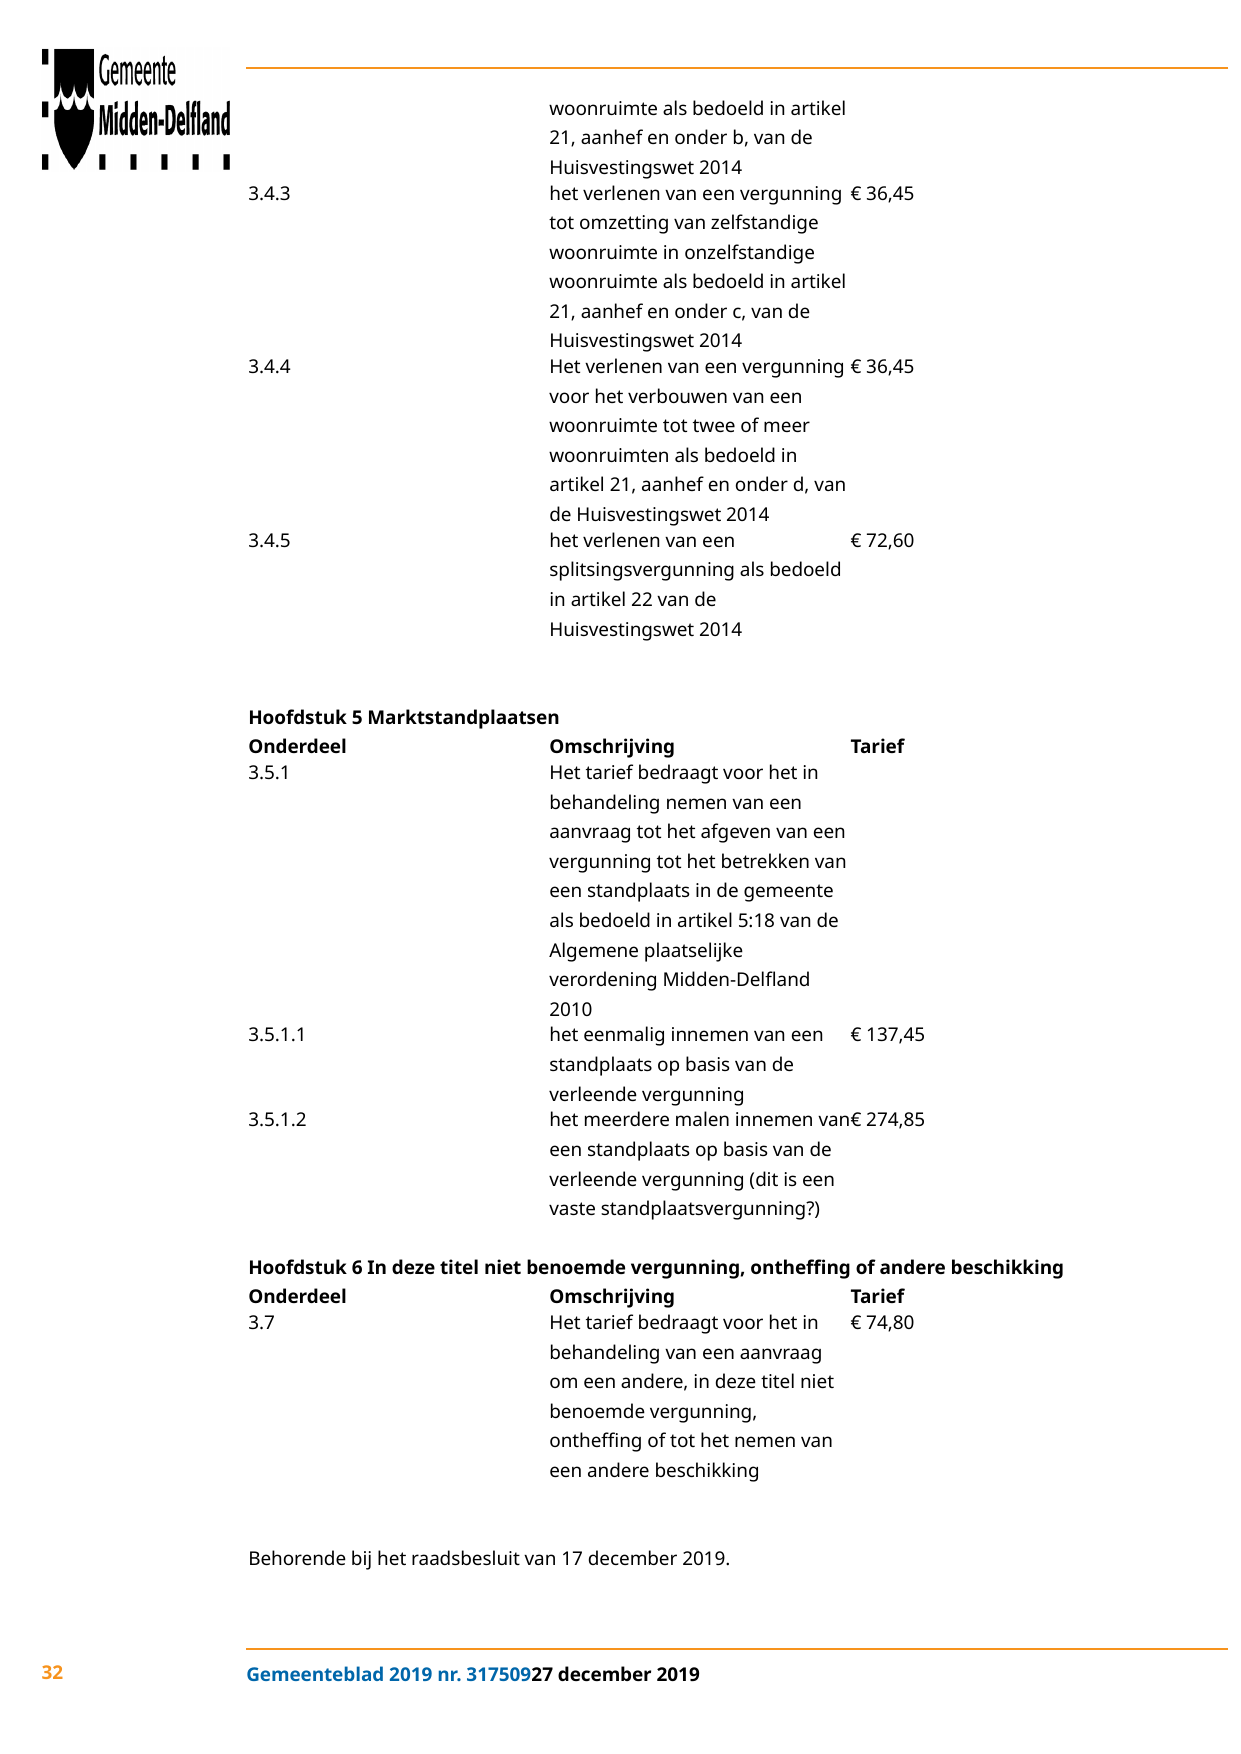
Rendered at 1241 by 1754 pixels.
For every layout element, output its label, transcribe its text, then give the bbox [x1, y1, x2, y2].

table_cell € 36,45 [850, 353, 1152, 527]
table_cell het eenmalig innemen van een standplaats op basis van de verleende vergunning [549, 1022, 850, 1107]
table_header Omschrijving [549, 1284, 850, 1309]
table_header Onderdeel [248, 1284, 549, 1309]
table_cell 3.7 [248, 1309, 549, 1483]
table_cell [850, 95, 1152, 180]
table_cell € 36,45 [850, 180, 1152, 353]
table_header Omschrijving [549, 734, 850, 759]
table_cell Het verlenen van een vergunning voor het verbouwen van een woonruimte tot twee of meer woonruimten als bedoeld in artikel 21, aanhef en onder d, van de Huisvestingswet 2014 [549, 353, 850, 527]
picture [41, 47, 231, 172]
table_cell 3.4.5 [248, 527, 549, 641]
table_cell het verlenen van een splitsingsvergunning als bedoeld in artikel 22 van de Huisvestingswet 2014 [549, 527, 850, 641]
table_cell 3.4.3 [248, 180, 549, 353]
table_cell [248, 95, 549, 180]
table_header Onderdeel [248, 734, 549, 759]
table_cell € 72,60 [850, 527, 1152, 641]
table_cell 3.5.1.1 [248, 1022, 549, 1107]
table_cell 3.4.4 [248, 353, 549, 527]
table_header Tarief [850, 1284, 1152, 1309]
text Behorende bij het raadsbesluit van 17 december 2019. [248, 1545, 1152, 1571]
table_cell 3.5.1 [248, 759, 549, 1022]
text Hoofdstuk 5 Marktstandplaatsen [248, 704, 1152, 729]
table_header Tarief [850, 734, 1152, 759]
table_cell Het tarief bedraagt voor het in behandeling nemen van een aanvraag tot het afgeven van een vergunning tot het betrekken van een standplaats in de gemeente als bedoeld in artikel 5:18 van de Algemene plaatselijke verordening Midden-Delfland 2010 [549, 759, 850, 1022]
table_cell € 137,45 [850, 1022, 1152, 1107]
table_cell woonruimte als bedoeld in artikel 21, aanhef en onder b, van de Huisvestingswet 2014 [549, 95, 850, 180]
table_cell het meerdere malen innemen van een standplaats op basis van de verleende vergunning (dit is een vaste standplaatsvergunning?) [549, 1107, 850, 1221]
text Hoofdstuk 6 In deze titel niet benoemde vergunning, ontheffing of andere beschikking [248, 1254, 1152, 1279]
table_cell € 74,80 [850, 1309, 1152, 1483]
table_cell het verlenen van een vergunning tot omzetting van zelfstandige woonruimte in onzelfstandige woonruimte als bedoeld in artikel 21, aanhef en onder c, van de Huisvestingswet 2014 [549, 180, 850, 353]
table_cell [850, 759, 1152, 1022]
table_cell Het tarief bedraagt voor het in behandeling van een aanvraag om een andere, in deze titel niet benoemde vergunning, ontheffing of tot het nemen van een andere beschikking [549, 1309, 850, 1483]
table_cell 3.5.1.2 [248, 1107, 549, 1221]
table_cell € 274,85 [850, 1107, 1152, 1221]
